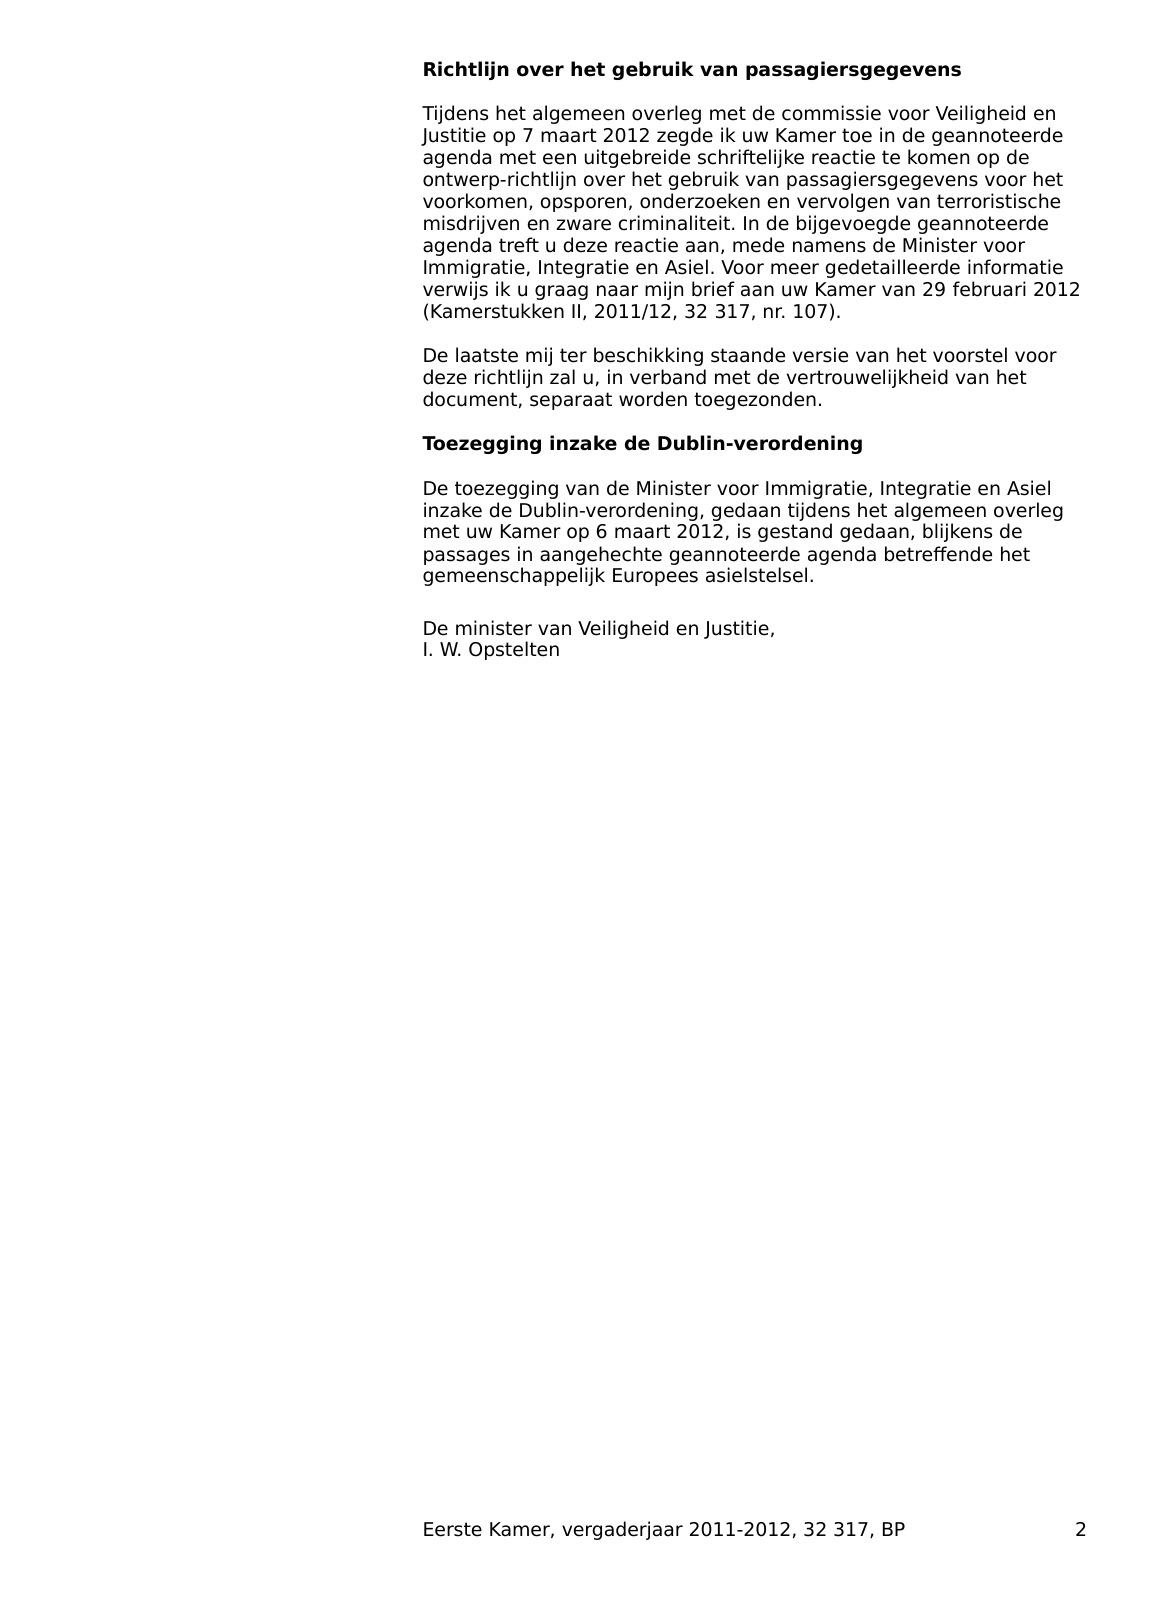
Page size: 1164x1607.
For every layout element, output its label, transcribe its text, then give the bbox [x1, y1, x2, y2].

text De minister van Veiligheid en Justitie, I. W. Opstelten [422, 617, 1087, 661]
subtitle Richtlijn over het gebruik van passagiersgegevens [422, 59, 1087, 81]
subtitle Toezegging inzake de Dublin-verordening [422, 433, 1087, 455]
text Tijdens het algemeen overleg met de commissie voor Veiligheid en Justitie op 7 maart 2012 zegde ik uw Kamer toe in de geannoteerde agenda met een uitgebreide schriftelijke reactie te komen op de ontwerp-richtlijn over het gebruik van passagiersgegevens voor het voorkomen, opsporen, onderzoeken en vervolgen van terroristische misdrijven en zware criminaliteit. In de bijgevoegde geannoteerde agenda treft u deze reactie aan, mede namens de Minister voor Immigratie, Integratie en Asiel. Voor meer gedetailleerde informatie verwijs ik u graag naar mijn brief aan uw Kamer van 29 februari 2012 (Kamerstukken II, 2011/12, 32 317, nr. 107). [422, 103, 1087, 323]
text De laatste mij ter beschikking staande versie van het voorstel voor deze richtlijn zal u, in verband met de vertrouwelijkheid van het document, separaat worden toegezonden. [422, 345, 1087, 411]
text De toezegging van de Minister voor Immigratie, Integratie en Asiel inzake de Dublin-verordening, gedaan tijdens het algemeen overleg met uw Kamer op 6 maart 2012, is gestand gedaan, blijkens de passages in aangehechte geannoteerde agenda betreffende het gemeenschappelijk Europees asielstelsel. [422, 477, 1087, 587]
